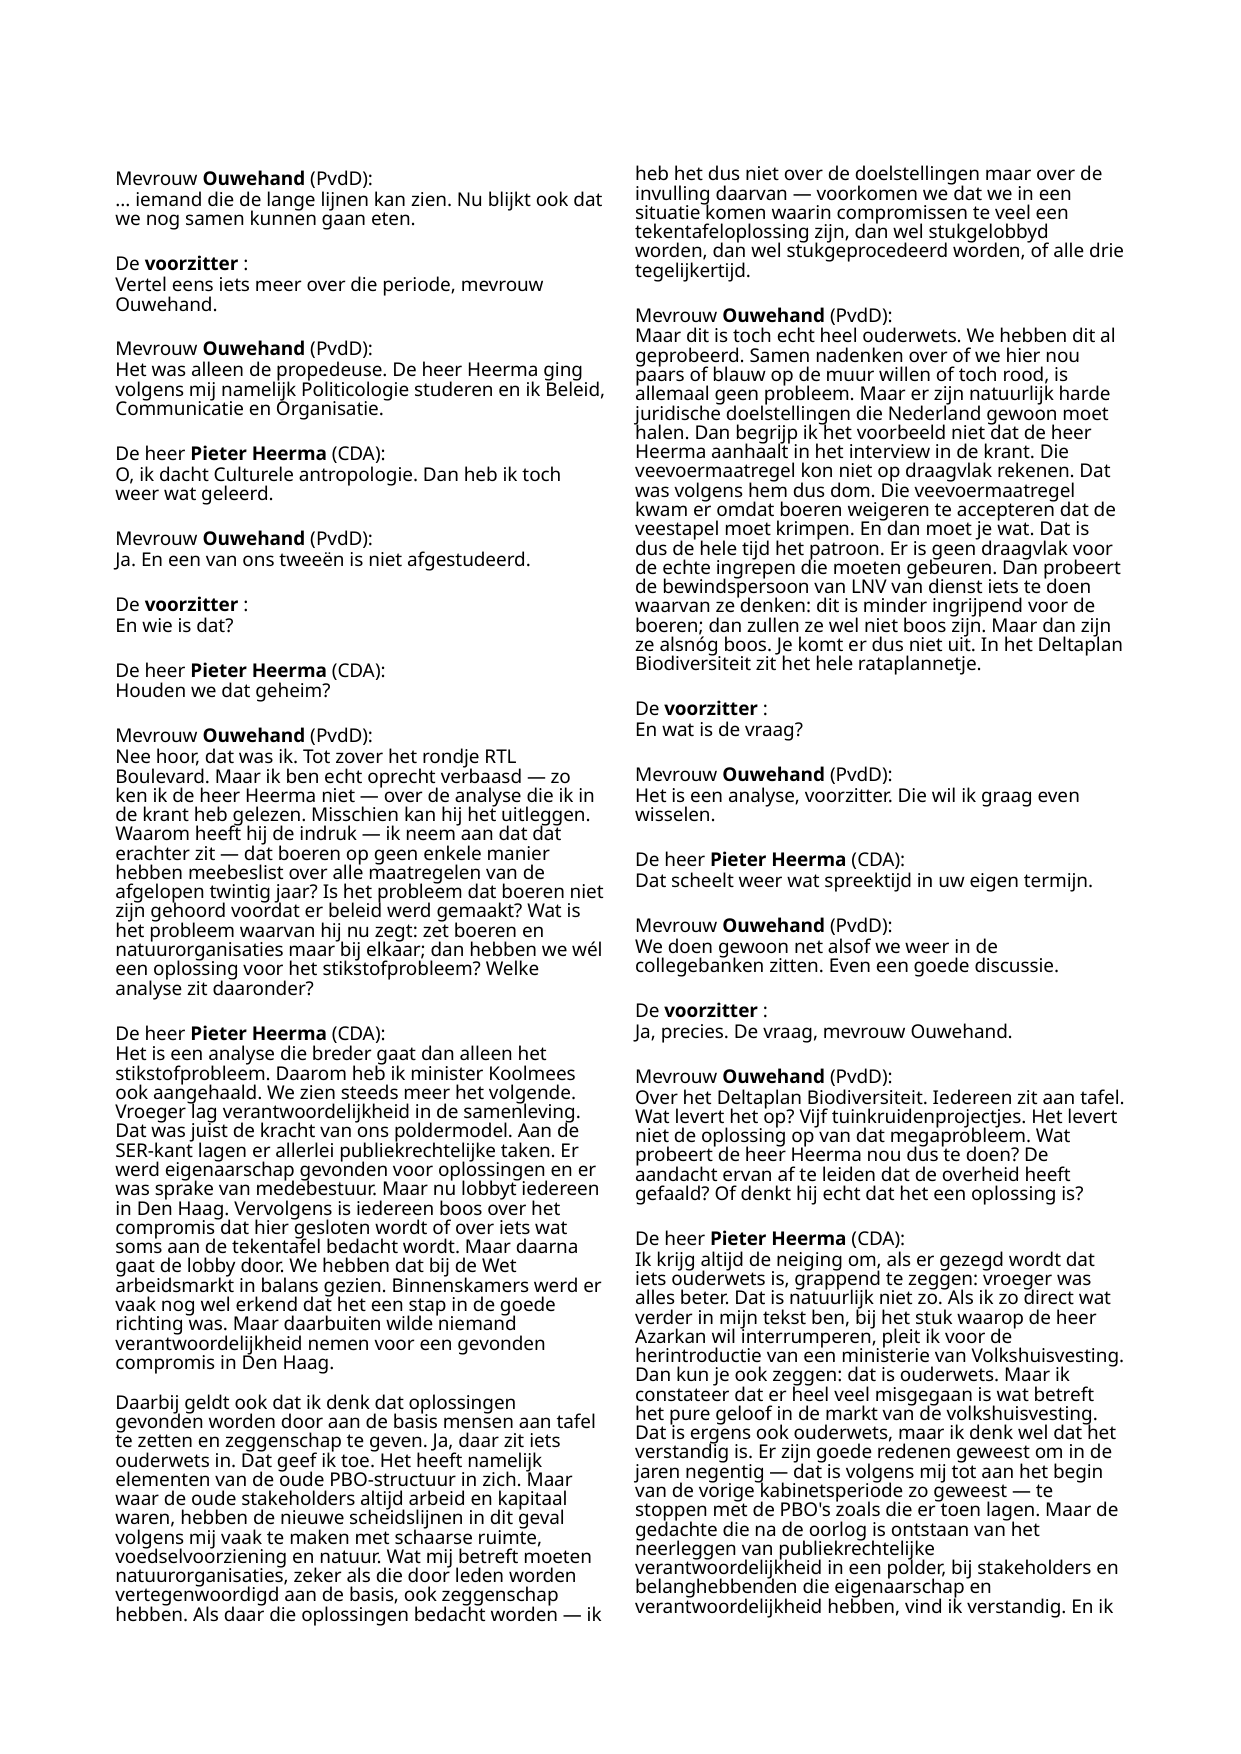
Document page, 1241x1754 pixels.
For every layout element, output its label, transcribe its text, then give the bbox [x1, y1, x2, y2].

text Mevrouw Ouwehand (PvdD): [635, 761, 1125, 787]
text De voorzitter : [115, 591, 605, 617]
text Ik krijg altijd de neiging om, als er gezegd wordt dat iets ouderwets is, grappend te zeggen: vroeger was alles beter. Dat is natuurlijk niet zo. Als ik zo direct wat verder in mijn tekst ben, bij het stuk waarop de heer Azarkan wil interrumperen, pleit ik voor de herintroductie van een ministerie van Volkshuisvesting. Dan kun je ook zeggen: dat is ouderwets. Maar ik constateer dat er heel veel misgegaan is wat betreft het pure geloof in de markt van de volkshuisvesting. Dat is ergens ook ouderwets, maar ik denk wel dat het verstandig is. Er zijn goede redenen geweest om in de jaren negentig — dat is volgens mij tot aan het begin van de vorige kabinetsperiode zo geweest — te stoppen met de PBO's zoals die er toen lagen. Maar de gedachte die na de oorlog is ontstaan van het neerleggen van publiekrechtelijke verantwoordelijkheid in een polder, bij stakeholders en belanghebbenden die eigenaarschap en verantwoordelijkheid hebben, vind ik verstandig. En ik [635, 1251, 1125, 1617]
text We doen gewoon net alsof we weer in de collegebanken zitten. Even een goede discussie. [635, 938, 1125, 976]
text En wie is dat? [115, 617, 605, 636]
text Mevrouw Ouwehand (PvdD): [115, 336, 605, 361]
text Mevrouw Ouwehand (PvdD): [635, 302, 1125, 327]
text Mevrouw Ouwehand (PvdD): [115, 165, 605, 191]
text Daarbij geldt ook dat ik denk dat oplossingen gevonden worden door aan de basis mensen aan tafel te zetten en zeggenschap te geven. Ja, daar zit iets ouderwets in. Dat geef ik toe. Het heeft namelijk elementen van de oude PBO-structuur in zich. Maar waar de oude stakeholders altijd arbeid en kapitaal waren, hebben de nieuwe scheidslijnen in dit geval volgens mij vaak te maken met schaarse ruimte, voedselvoorziening en natuur. Wat mij betreft moeten natuurorganisaties, zeker als die door leden worden vertegenwoordigd aan de basis, ook zeggenschap hebben. Als daar die oplossingen bedacht worden — ik [115, 1394, 605, 1625]
text Ja. En een van ons tweeën is niet afgestudeerd. [115, 551, 605, 570]
text ... iemand die de lange lijnen kan zien. Nu blijkt ook dat we nog samen kunnen gaan eten. [115, 191, 605, 230]
text De heer Pieter Heerma (CDA): [115, 657, 605, 682]
text De heer Pieter Heerma (CDA): [115, 1020, 605, 1045]
text Het is een analyse, voorzitter. Die wil ik graag even wisselen. [635, 787, 1125, 825]
text Vertel eens iets meer over die periode, mevrouw Ouwehand. [115, 276, 605, 315]
text Mevrouw Ouwehand (PvdD): [115, 723, 605, 748]
text Nee hoor, dat was ik. Tot zover het rondje RTL Boulevard. Maar ik ben echt oprecht verbaasd — zo ken ik de heer Heerma niet — over de analyse die ik in de krant heb gelezen. Misschien kan hij het uitleggen. Waarom heeft hij de indruk — ik neem aan dat dat erachter zit — dat boeren op geen enkele manier hebben meebeslist over alle maatregelen van de afgelopen twintig jaar? Is het probleem dat boeren niet zijn gehoord voordat er beleid werd gemaakt? Wat is het probleem waarvan hij nu zegt: zet boeren en natuurorganisaties maar bij elkaar; dan hebben we wél een oplossing voor het stikstofprobleem? Welke analyse zit daaronder? [115, 748, 605, 999]
text Mevrouw Ouwehand (PvdD): [635, 1063, 1125, 1089]
text Houden we dat geheim? [115, 682, 605, 702]
text heb het dus niet over de doelstellingen maar over de invulling daarvan — voorkomen we dat we in een situatie komen waarin compromissen te veel een tekentafeloplossing zijn, dan wel stukgelobbyd worden, dan wel stukgeprocedeerd worden, of alle drie tegelijkertijd. [635, 165, 1125, 281]
text O, ik dacht Culturele antropologie. Dan heb ik toch weer wat geleerd. [115, 466, 605, 504]
text De voorzitter : [635, 997, 1125, 1023]
text Over het Deltaplan Biodiversiteit. Iedereen zit aan tafel. Wat levert het op? Vijf tuinkruidenprojectjes. Het levert niet de oplossing op van dat megaprobleem. Wat probeert de heer Heerma nou dus te doen? De aandacht ervan af te leiden dat de overheid heeft gefaald? Of denkt hij echt dat het een oplossing is? [635, 1089, 1125, 1204]
text De heer Pieter Heerma (CDA): [635, 1225, 1125, 1251]
text Maar dit is toch echt heel ouderwets. We hebben dit al geprobeerd. Samen nadenken over of we hier nou paars of blauw op de muur willen of toch rood, is allemaal geen probleem. Maar er zijn natuurlijk harde juridische doelstellingen die Nederland gewoon moet halen. Dan begrijp ik het voorbeeld niet dat de heer Heerma aanhaalt in het interview in de krant. Die veevoermaatregel kon niet op draagvlak rekenen. Dat was volgens hem dus dom. Die veevoermaatregel kwam er omdat boeren weigeren te accepteren dat de veestapel moet krimpen. En dan moet je wat. Dat is dus de hele tijd het patroon. Er is geen draagvlak voor de echte ingrepen die moeten gebeuren. Dan probeert de bewindspersoon van LNV van dienst iets te doen waarvan ze denken: dit is minder ingrijpend voor de boeren; dan zullen ze wel niet boos zijn. Maar dan zijn ze alsnóg boos. Je komt er dus niet uit. In het Deltaplan Biodiversiteit zit het hele rataplannetje. [635, 327, 1125, 674]
text De heer Pieter Heerma (CDA): [635, 846, 1125, 872]
text Mevrouw Ouwehand (PvdD): [115, 525, 605, 551]
text Het is een analyse die breder gaat dan alleen het stikstofprobleem. Daarom heb ik minister Koolmees ook aangehaald. We zien steeds meer het volgende. Vroeger lag verantwoordelijkheid in de samenleving. Dat was juist de kracht van ons poldermodel. Aan de SER-kant lagen er allerlei publiekrechtelijke taken. Er werd eigenaarschap gevonden voor oplossingen en er was sprake van medebestuur. Maar nu lobbyt iedereen in Den Haag. Vervolgens is iedereen boos over het compromis dat hier gesloten wordt of over iets wat soms aan de tekentafel bedacht wordt. Maar daarna gaat de lobby door. We hebben dat bij de Wet arbeidsmarkt in balans gezien. Binnenskamers werd er vaak nog wel erkend dat het een stap in de goede richting was. Maar daarbuiten wilde niemand verantwoordelijkheid nemen voor een gevonden compromis in Den Haag. [115, 1045, 605, 1373]
text De voorzitter : [635, 695, 1125, 721]
text De heer Pieter Heerma (CDA): [115, 440, 605, 466]
text Mevrouw Ouwehand (PvdD): [635, 912, 1125, 938]
text En wat is de vraag? [635, 721, 1125, 740]
text Dat scheelt weer wat spreektijd in uw eigen termijn. [635, 872, 1125, 891]
text De voorzitter : [115, 251, 605, 276]
text Het was alleen de propedeuse. De heer Heerma ging volgens mij namelijk Politicologie studeren en ik Beleid, Communicatie en Organisatie. [115, 361, 605, 419]
text Ja, precies. De vraag, mevrouw Ouwehand. [635, 1023, 1125, 1042]
